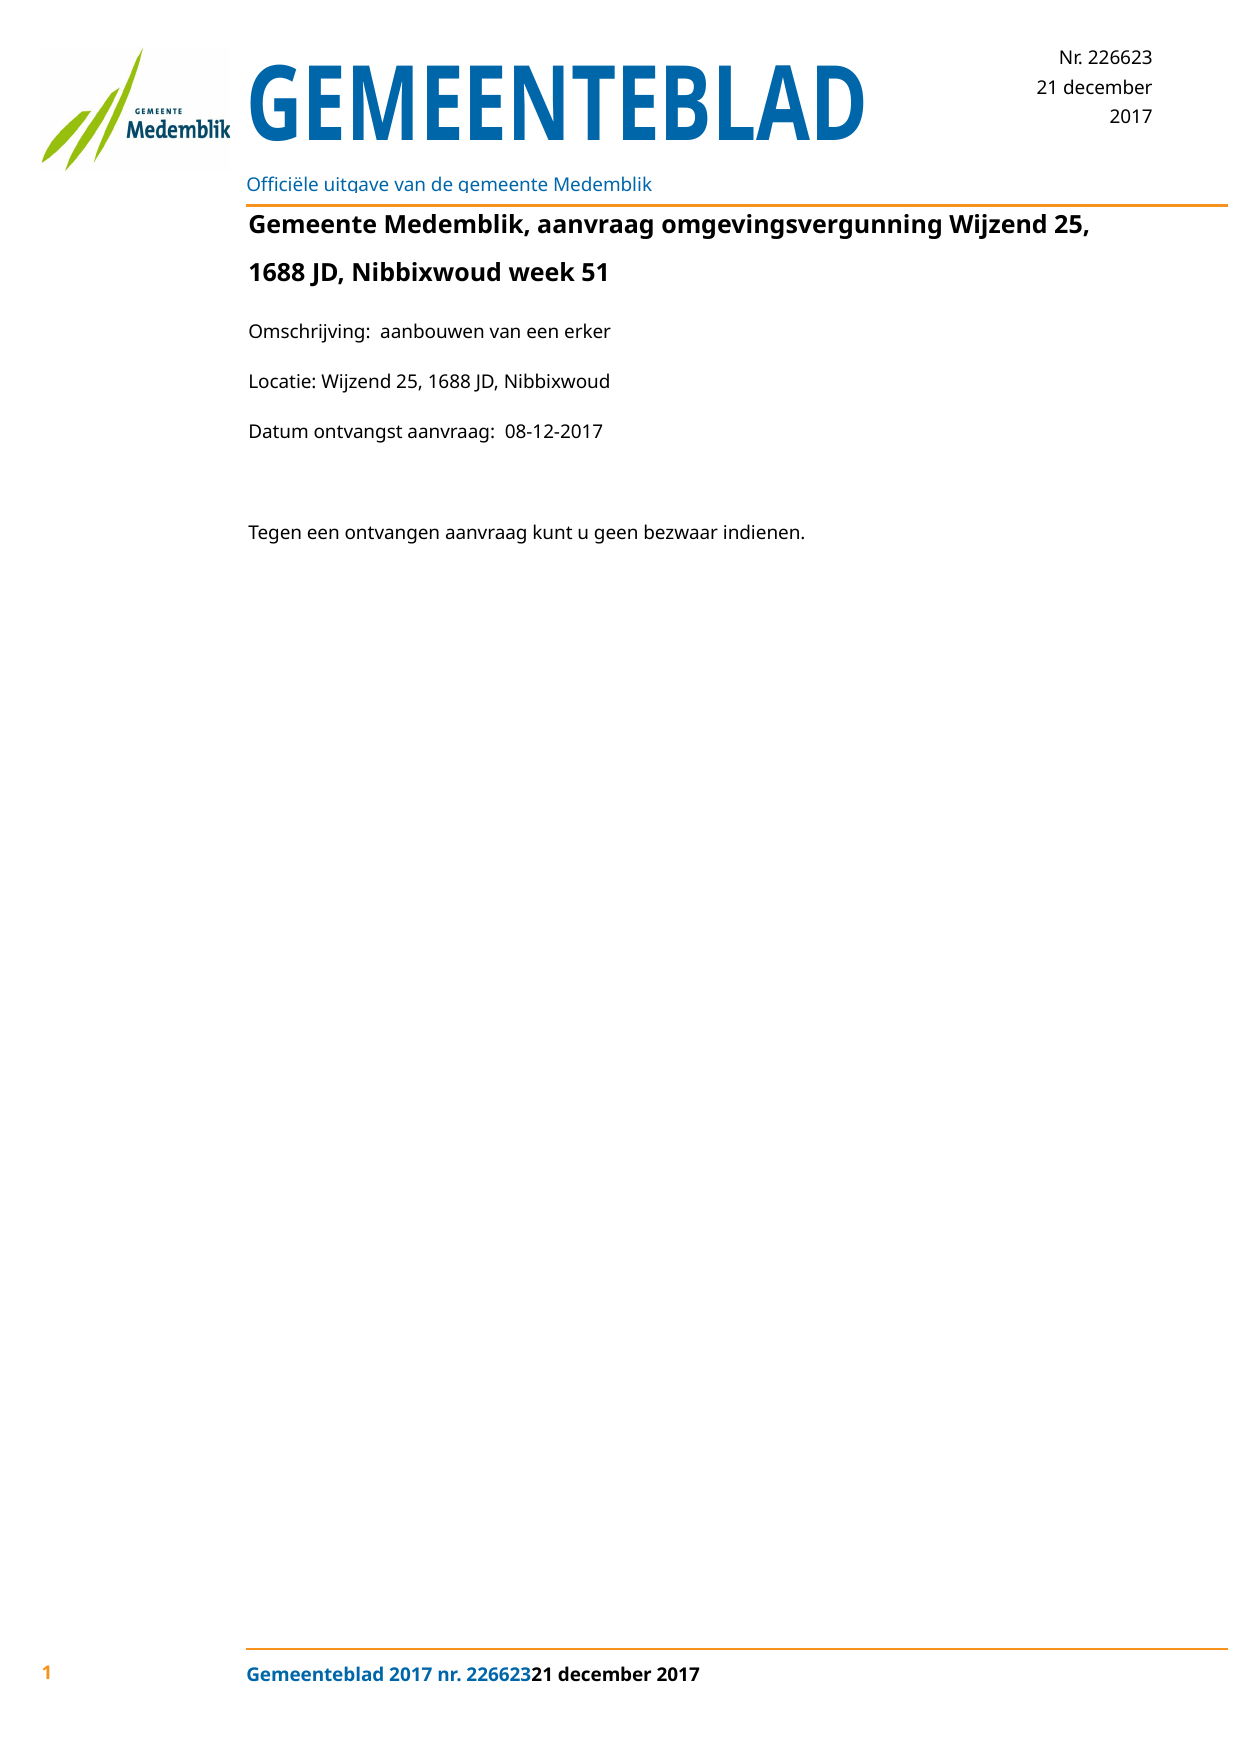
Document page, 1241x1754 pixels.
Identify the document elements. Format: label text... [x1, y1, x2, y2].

picture [41, 47, 231, 172]
text Tegen een ontvangen aanvraag kunt u geen bezwaar indienen. [248, 519, 1152, 545]
text Locatie: Wijzend 25, 1688 JD, Nibbixwoud [248, 368, 1152, 394]
text Gemeente Medemblik, aanvraag omgevingsvergunning Wijzend 25, 1688 JD, Nibbixwoud week 51 [248, 207, 1152, 288]
text Omschrijving: aanbouwen van een erker [248, 318, 1152, 344]
text Datum ontvangst aanvraag: 08-12-2017 [248, 419, 1152, 444]
